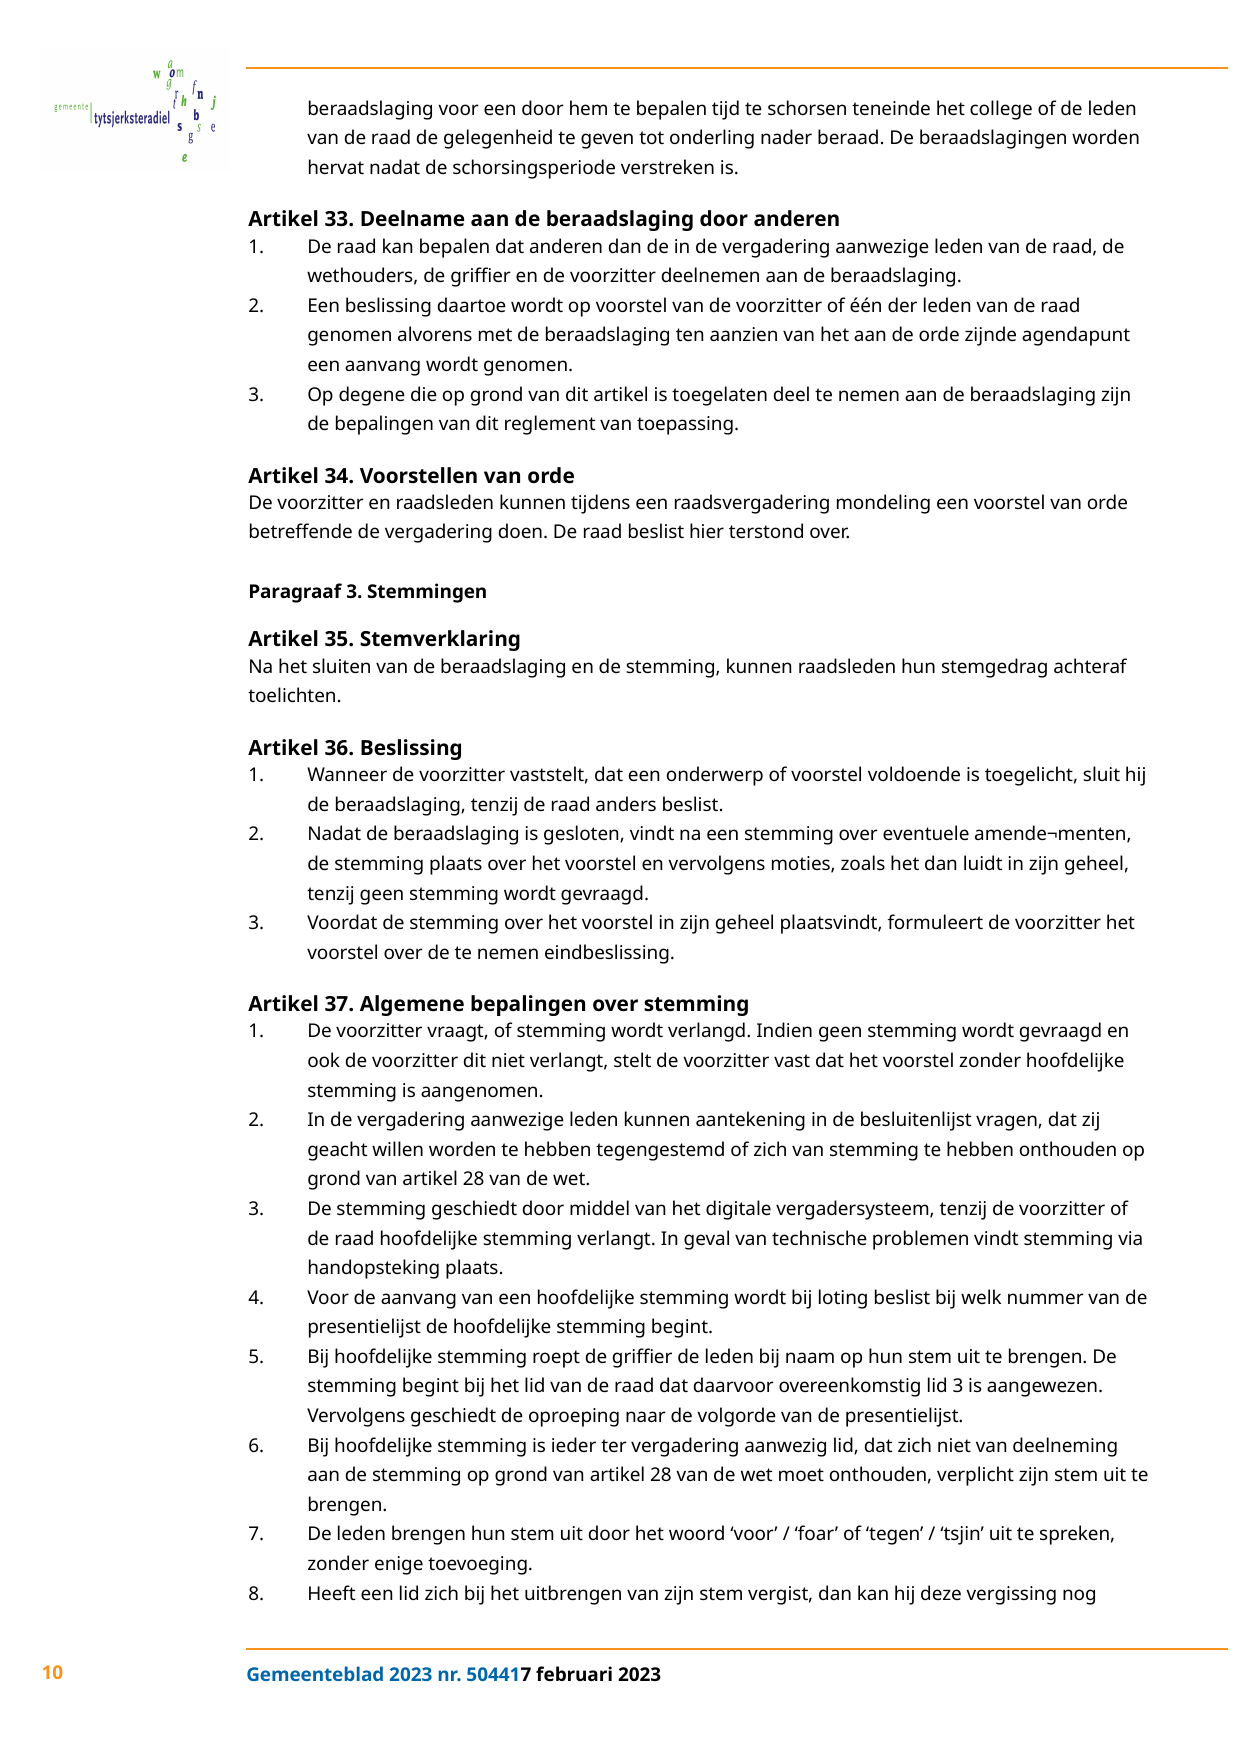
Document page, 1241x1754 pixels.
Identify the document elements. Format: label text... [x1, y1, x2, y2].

text Artikel 34. Voorstellen van orde [248, 461, 1152, 489]
list Bij hoofdelijke stemming is ieder ter vergadering aanwezig lid, dat zich niet van deelneming aan de stemming op grond van artikel 28 van de wet moet onthouden, verplicht zijn stem uit te brengen. [248, 1432, 1152, 1517]
list Bij hoofdelijke stemming roept de griffier de leden bij naam op hun stem uit te brengen. De stemming begint bij het lid van de raad dat daarvoor overeenkomstig lid 3 is aangewezen. Vervolgens geschiedt de oproeping naar de volgorde van de presentielijst. [248, 1343, 1152, 1428]
list De leden brengen hun stem uit door het woord ‘voor’ / ‘foar’ of ‘tegen’ / ‘tsjin’ uit te spreken, zonder enige toevoeging. [248, 1521, 1152, 1576]
list De raad kan bepalen dat anderen dan de in de vergadering aanwezige leden van de raad, de wethouders, de griffier en de voorzitter deelnemen aan de beraadslaging. [248, 233, 1152, 288]
text Artikel 35. Stemverklaring [248, 624, 1152, 653]
text Artikel 37. Algemene bepalingen over stemming [248, 989, 1152, 1018]
picture [41, 47, 231, 172]
list De voorzitter vraagt, of stemming wordt verlangd. Indien geen stemming wordt gevraagd en ook de voorzitter dit niet verlangt, stelt de voorzitter vast dat het voorstel zonder hoofdelijke stemming is aangenomen. [248, 1018, 1152, 1103]
text De voorzitter en raadsleden kunnen tijdens een raadsvergadering mondeling een voorstel van orde betreffende de vergadering doen. De raad beslist hier terstond over. [248, 489, 1152, 544]
text Paragraaf 3. Stemmingen [248, 578, 1152, 604]
list Een beslissing daartoe wordt op voorstel van de voorzitter of één der leden van de raad genomen alvorens met de beraadslaging ten aanzien van het aan de orde zijnde agendapunt een aanvang wordt genomen. [248, 292, 1152, 377]
text Na het sluiten van de beraadslaging en de stemming, kunnen raadsleden hun stemgedrag achteraf toelichten. [248, 653, 1152, 708]
list De stemming geschiedt door middel van het digitale vergadersysteem, tenzij de voorzitter of de raad hoofdelijke stemming verlangt. In geval van technische problemen vindt stemming via handopsteking plaats. [248, 1195, 1152, 1280]
list Voor de aanvang van een hoofdelijke stemming wordt bij loting beslist bij welk nummer van de presentielijst de hoofdelijke stemming begint. [248, 1284, 1152, 1339]
list beraadslaging voor een door hem te bepalen tijd te schorsen teneinde het college of de leden van de raad de gelegenheid te geven tot onderling nader beraad. De beraadslagingen worden hervat nadat de schorsingsperiode verstreken is. [248, 95, 1152, 180]
list Wanneer de voorzitter vaststelt, dat een onderwerp of voorstel voldoende is toegelicht, sluit hij de beraadslaging, tenzij de raad anders beslist. [248, 761, 1152, 817]
list Heeft een lid zich bij het uitbrengen van zijn stem vergist, dan kan hij deze vergissing nog [248, 1580, 1152, 1606]
text Artikel 36. Beslissing [248, 733, 1152, 761]
text Artikel 33. Deelname aan de beraadslaging door anderen [248, 204, 1152, 233]
list Nadat de beraadslaging is gesloten, vindt na een stemming over eventuele amende¬menten, de stemming plaats over het voorstel en vervolgens moties, zoals het dan luidt in zijn geheel, tenzij geen stemming wordt gevraagd. [248, 821, 1152, 905]
list Voordat de stemming over het voorstel in zijn geheel plaatsvindt, formuleert de voorzitter het voorstel over de te nemen eindbeslissing. [248, 909, 1152, 964]
list Op degene die op grond van dit artikel is toegelaten deel te nemen aan de beraadslaging zijn de bepalingen van dit reglement van toepassing. [248, 381, 1152, 436]
list In de vergadering aanwezige leden kunnen aantekening in de besluitenlijst vragen, dat zij geacht willen worden te hebben tegengestemd of zich van stemming te hebben onthouden op grond van artikel 28 van de wet. [248, 1106, 1152, 1191]
